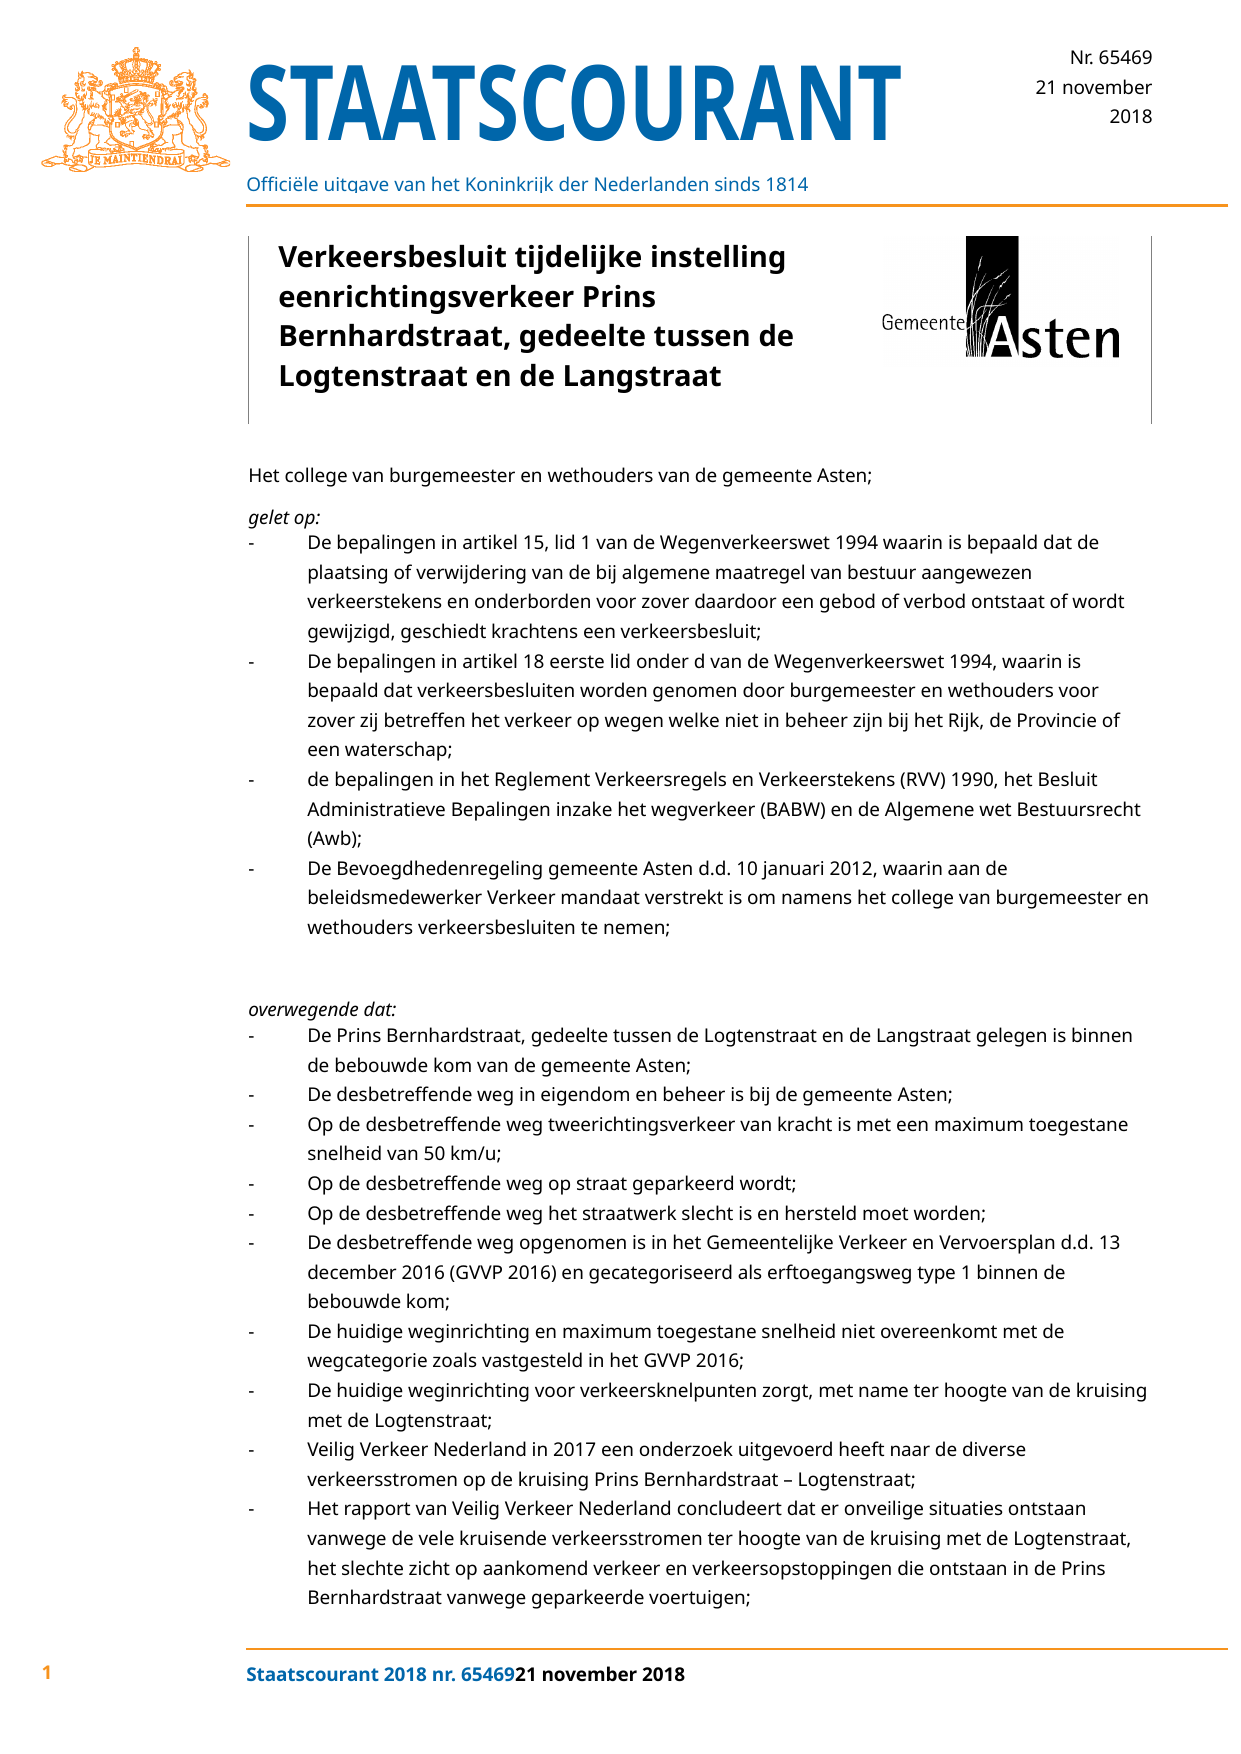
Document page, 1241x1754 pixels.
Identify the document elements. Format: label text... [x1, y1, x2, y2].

table_header [850, 236, 1151, 424]
list De Bevoegdhedenregeling gemeente Asten d.d. 10 januari 2012, waarin aan de beleidsmedewerker Verkeer mandaat verstrekt is om namens het college van burgemeester en wethouders verkeersbesluiten te nemen; [248, 855, 1152, 940]
list de bepalingen in het Reglement Verkeersregels en Verkeerstekens (RVV) 1990, het Besluit Administratieve Bepalingen inzake het wegverkeer (BABW) en de Algemene wet Bestuursrecht (Awb); [248, 766, 1152, 851]
list De desbetreffende weg opgenomen is in het Gemeentelijke Verkeer en Vervoersplan d.d. 13 december 2016 (GVVP 2016) en gecategoriseerd als erftoegangsweg type 1 binnen de bebouwde kom; [248, 1229, 1152, 1314]
table_header Verkeersbesluit tijdelijke instelling eenrichtingsverkeer Prins Bernhardstraat, gedeelte tussen de Logtenstraat en de Langstraat [249, 236, 850, 424]
list Op de desbetreffende weg het straatwerk slecht is en hersteld moet worden; [248, 1200, 1152, 1226]
text gelet op: [248, 504, 1152, 529]
list Het rapport van Veilig Verkeer Nederland concludeert dat er onveilige situaties ontstaan vanwege de vele kruisende verkeersstromen ter hoogte van de kruising met de Logtenstraat, het slechte zicht op aankomend verkeer en verkeersopstoppingen die ontstaan in de Prins Bernhardstraat vanwege geparkeerde voertuigen; [248, 1496, 1152, 1610]
text overwegende dat: [248, 997, 1152, 1022]
list De bepalingen in artikel 18 eerste lid onder d van de Wegenverkeerswet 1994, waarin is bepaald dat verkeersbesluiten worden genomen door burgemeester en wethouders voor zover zij betreffen het verkeer op wegen welke niet in beheer zijn bij het Rijk, de Provincie of een waterschap; [248, 648, 1152, 762]
list De huidige weginrichting voor verkeersknelpunten zorgt, met name ter hoogte van de kruising met de Logtenstraat; [248, 1377, 1152, 1433]
list De bepalingen in artikel 15, lid 1 van de Wegenverkeerswet 1994 waarin is bepaald dat de plaatsing of verwijdering van de bij algemene maatregel van bestuur aangewezen verkeerstekens en onderborden voor zover daardoor een gebod of verbod ontstaat of wordt gewijzigd, geschiedt krachtens een verkeersbesluit; [248, 529, 1152, 644]
list De Prins Bernhardstraat, gedeelte tussen de Logtenstraat en de Langstraat gelegen is binnen de bebouwde kom van de gemeente Asten; [248, 1022, 1152, 1078]
list Op de desbetreffende weg op straat geparkeerd wordt; [248, 1170, 1152, 1196]
list Veilig Verkeer Nederland in 2017 een onderzoek uitgevoerd heeft naar de diverse verkeersstromen op de kruising Prins Bernhardstraat – Logtenstraat; [248, 1436, 1152, 1492]
picture [882, 236, 1119, 367]
list Op de desbetreffende weg tweerichtingsverkeer van kracht is met een maximum toegestane snelheid van 50 km/u; [248, 1111, 1152, 1166]
text Het college van burgemeester en wethouders van de gemeente Asten; [248, 462, 1152, 488]
list De desbetreffende weg in eigendom en beheer is bij de gemeente Asten; [248, 1081, 1152, 1107]
picture [41, 47, 231, 172]
list De huidige weginrichting en maximum toegestane snelheid niet overeenkomt met de wegcategorie zoals vastgesteld in het GVVP 2016; [248, 1318, 1152, 1373]
